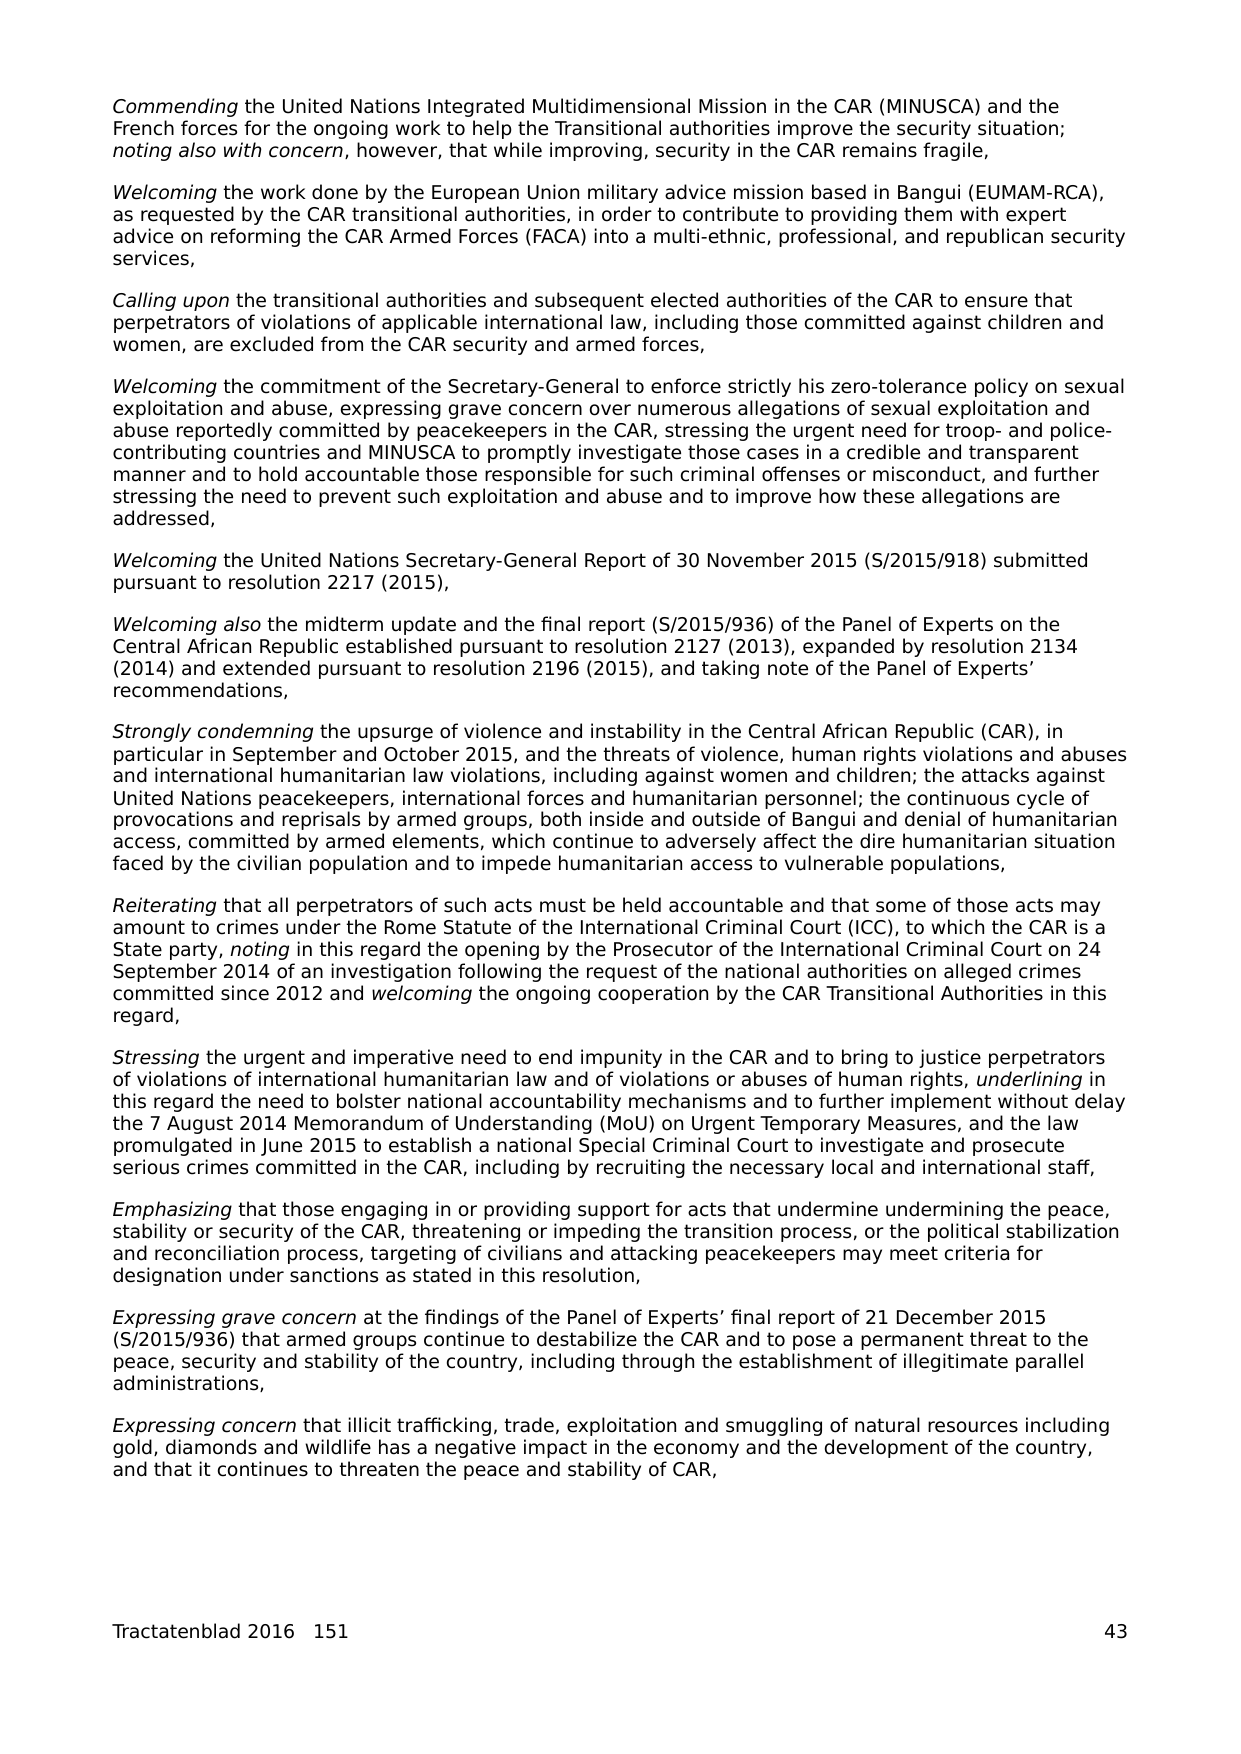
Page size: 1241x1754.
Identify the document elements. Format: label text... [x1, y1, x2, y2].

text Welcoming the United Nations Secretary-General Report of 30 November 2015 (S/2015/918) submitted pursuant to resolution 2217 (2015), [112, 549, 1128, 593]
text Expressing grave concern at the findings of the Panel of Experts’ final report of 21 December 2015 (S/2015/936) that armed groups continue to destabilize the CAR and to pose a permanent threat to the peace, security and stability of the country, including through the establishment of illegitimate parallel administrations, [112, 1307, 1128, 1395]
text Reiterating that all perpetrators of such acts must be held accountable and that some of those acts may amount to crimes under the Rome Statute of the International Criminal Court (ICC), to which the CAR is a State party, noting in this regard the opening by the Prosecutor of the International Criminal Court on 24 September 2014 of an investigation following the request of the national authorities on alleged crimes committed since 2012 and welcoming the ongoing cooperation by the CAR Transitional Authorities in this regard, [112, 895, 1128, 1027]
text Welcoming the commitment of the Secretary-General to enforce strictly his zero-tolerance policy on sexual exploitation and abuse, expressing grave concern over numerous allegations of sexual exploitation and abuse reportedly committed by peacekeepers in the CAR, stressing the urgent need for troop- and police-contributing countries and MINUSCA to promptly investigate those cases in a credible and transparent manner and to hold accountable those responsible for such criminal offenses or misconduct, and further stressing the need to prevent such exploitation and abuse and to improve how these allegations are addressed, [112, 376, 1128, 529]
text Stressing the urgent and imperative need to end impunity in the CAR and to bring to justice perpetrators of violations of international humanitarian law and of violations or abuses of human rights, underlining in this regard the need to bolster national accountability mechanisms and to further implement without delay the 7 August 2014 Memorandum of Understanding (MoU) on Urgent Temporary Measures, and the law promulgated in June 2015 to establish a national Special Criminal Court to investigate and prosecute serious crimes committed in the CAR, including by recruiting the necessary local and international staff, [112, 1047, 1128, 1179]
text Expressing concern that illicit trafficking, trade, exploitation and smuggling of natural resources including gold, diamonds and wildlife has a negative impact in the economy and the development of the country, and that it continues to threaten the peace and stability of CAR, [112, 1415, 1128, 1481]
text Welcoming the work done by the European Union military advice mission based in Bangui (EUMAM-RCA), as requested by the CAR transitional authorities, in order to contribute to providing them with expert advice on reforming the CAR Armed Forces (FACA) into a multi-ethnic, professional, and republican security services, [112, 182, 1128, 270]
text Commending the United Nations Integrated Multidimensional Mission in the CAR (MINUSCA) and the French forces for the ongoing work to help the Transitional authorities improve the security situation; noting also with concern, however, that while improving, security in the CAR remains fragile, [112, 96, 1128, 162]
text Emphasizing that those engaging in or providing support for acts that undermine undermining the peace, stability or security of the CAR, threatening or impeding the transition process, or the political stabilization and reconciliation process, targeting of civilians and attacking peacekeepers may meet criteria for designation under sanctions as stated in this resolution, [112, 1199, 1128, 1287]
text Calling upon the transitional authorities and subsequent elected authorities of the CAR to ensure that perpetrators of violations of applicable international law, including those committed against children and women, are excluded from the CAR security and armed forces, [112, 290, 1128, 356]
text Strongly condemning the upsurge of violence and instability in the Central African Republic (CAR), in particular in September and October 2015, and the threats of violence, human rights violations and abuses and international humanitarian law violations, including against women and children; the attacks against United Nations peacekeepers, international forces and humanitarian personnel; the continuous cycle of provocations and reprisals by armed groups, both inside and outside of Bangui and denial of humanitarian access, committed by armed elements, which continue to adversely affect the dire humanitarian situation faced by the civilian population and to impede humanitarian access to vulnerable populations, [112, 721, 1128, 875]
text Welcoming also the midterm update and the final report (S/2015/936) of the Panel of Experts on the Central African Republic established pursuant to resolution 2127 (2013), expanded by resolution 2134 (2014) and extended pursuant to resolution 2196 (2015), and taking note of the Panel of Experts’ recommendations, [112, 613, 1128, 701]
